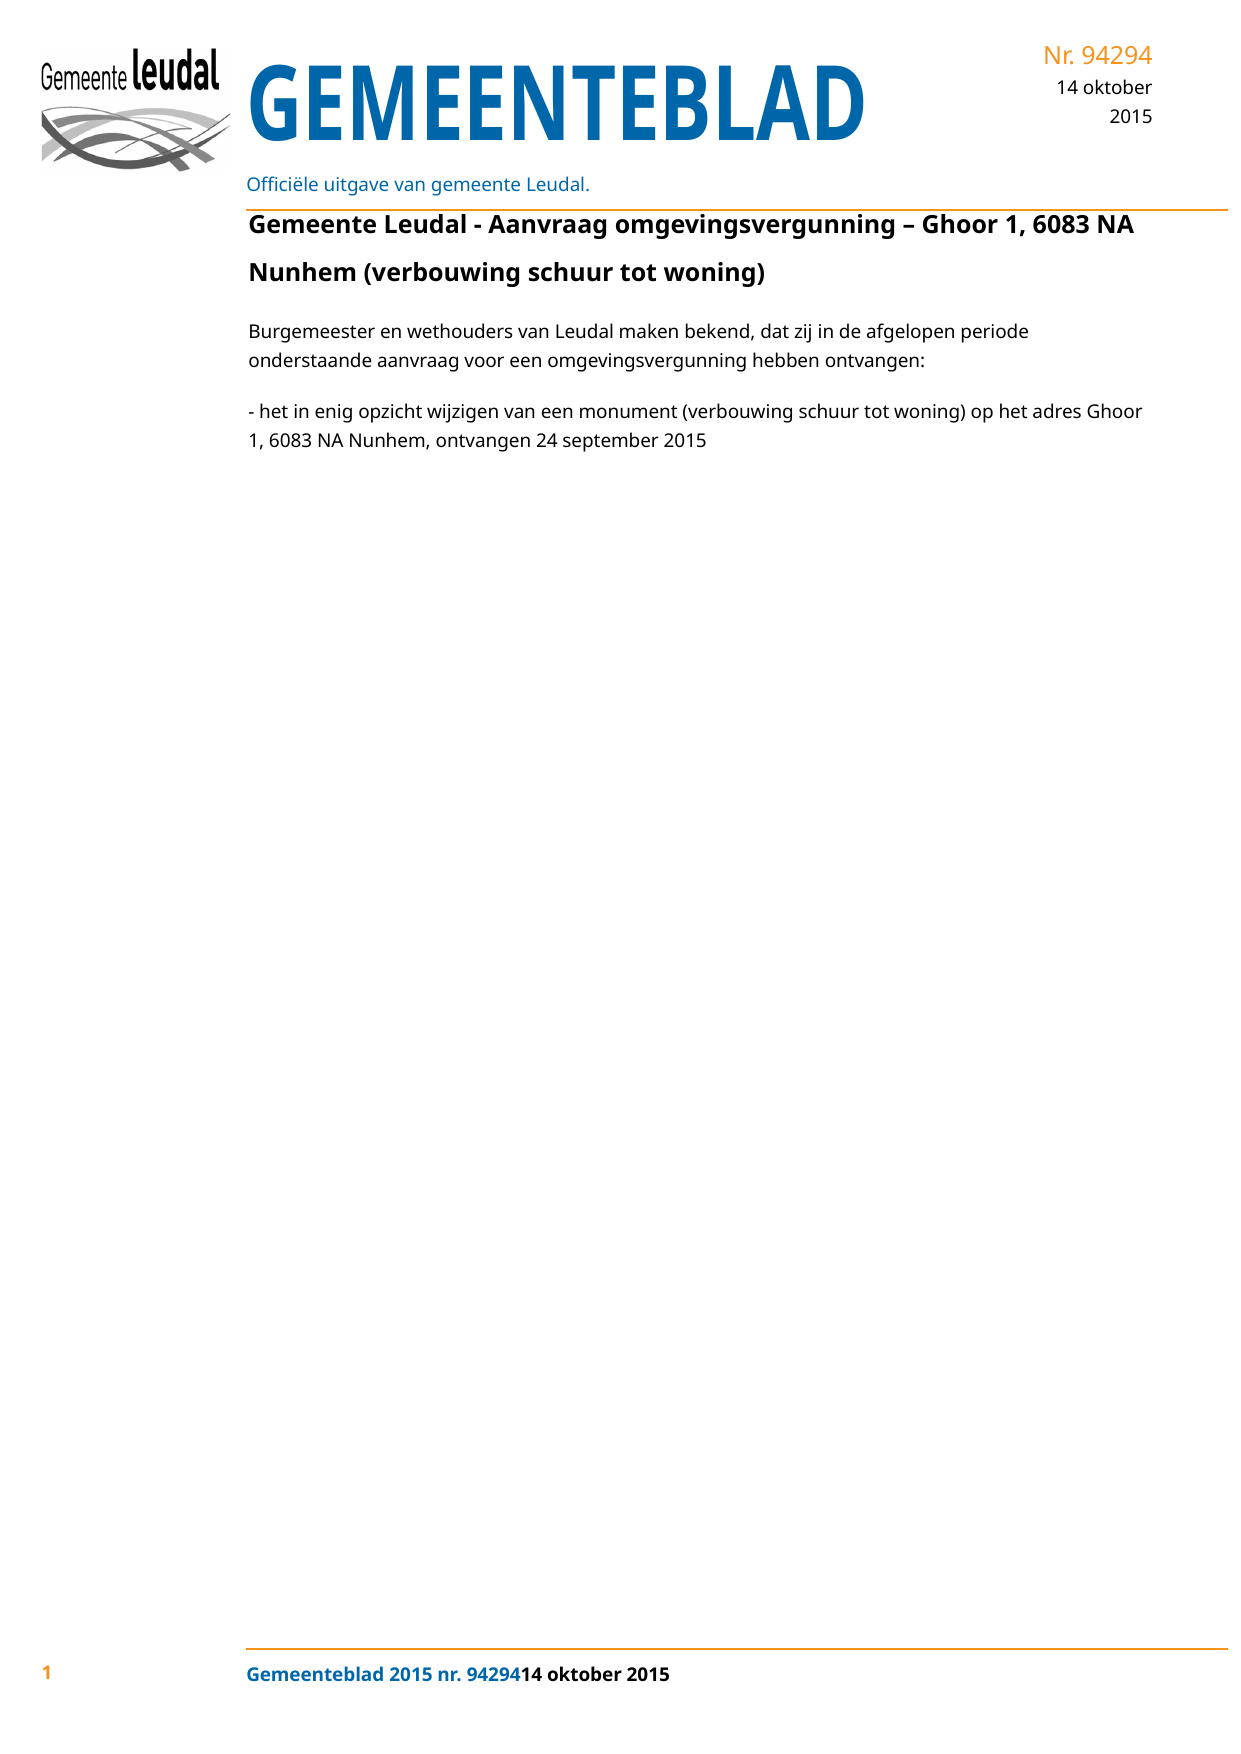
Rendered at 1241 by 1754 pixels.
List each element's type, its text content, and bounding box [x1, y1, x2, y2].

text - het in enig opzicht wijzigen van een monument (verbouwing schuur tot woning) op het adres Ghoor 1, 6083 NA Nunhem, ontvangen 24 september 2015 [248, 398, 1152, 453]
text Burgemeester en wethouders van Leudal maken bekend, dat zij in de afgelopen periode onderstaande aanvraag voor een omgevingsvergunning hebben ontvangen: [248, 318, 1152, 373]
picture [41, 47, 231, 172]
text Gemeente Leudal - Aanvraag omgevingsvergunning – Ghoor 1, 6083 NA Nunhem (verbouwing schuur tot woning) [248, 211, 1152, 288]
